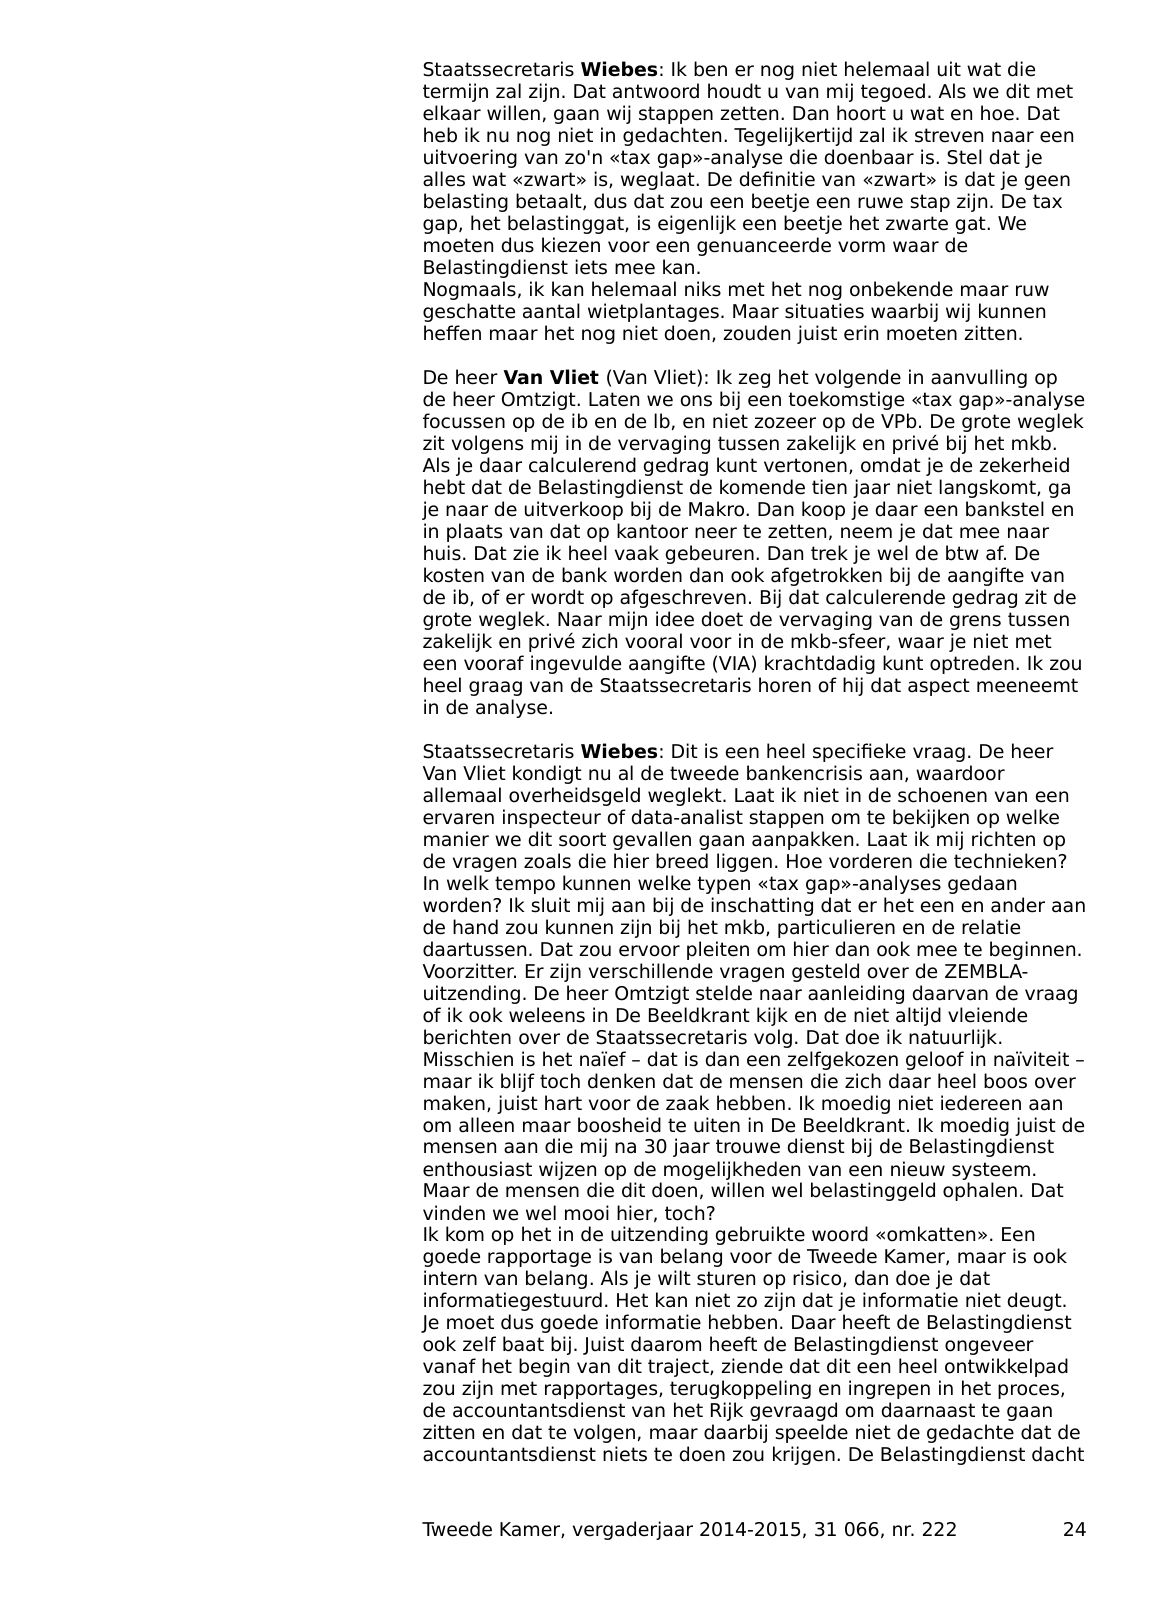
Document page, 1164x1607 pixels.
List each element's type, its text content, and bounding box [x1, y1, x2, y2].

text Nogmaals, ik kan helemaal niks met het nog onbekende maar ruw geschatte aantal wietplantages. Maar situaties waarbij wij kunnen heffen maar het nog niet doen, zouden juist erin moeten zitten. [422, 279, 1087, 345]
text Voorzitter. Er zijn verschillende vragen gesteld over de ZEMBLA-uitzending. De heer Omtzigt stelde naar aanleiding daarvan de vraag of ik ook weleens in De Beeldkrant kijk en de niet altijd vleiende berichten over de Staatssecretaris volg. Dat doe ik natuurlijk. Misschien is het naïef – dat is dan een zelfgekozen geloof in naïviteit – maar ik blijf toch denken dat de mensen die zich daar heel boos over maken, juist hart voor de zaak hebben. Ik moedig niet iedereen aan om alleen maar boosheid te uiten in De Beeldkrant. Ik moedig juist de mensen aan die mij na 30 jaar trouwe dienst bij de Belastingdienst enthousiast wijzen op de mogelijkheden van een nieuw systeem. Maar de mensen die dit doen, willen wel belastinggeld ophalen. Dat vinden we wel mooi hier, toch? [422, 961, 1087, 1224]
text Staatssecretaris Wiebes: Dit is een heel specifieke vraag. De heer Van Vliet kondigt nu al de tweede bankencrisis aan, waardoor allemaal overheidsgeld weglekt. Laat ik niet in de schoenen van een ervaren inspecteur of data-analist stappen om te bekijken op welke manier we dit soort gevallen gaan aanpakken. Laat ik mij richten op de vragen zoals die hier breed liggen. Hoe vorderen die technieken? In welk tempo kunnen welke typen «tax gap»-analyses gedaan worden? Ik sluit mij aan bij de inschatting dat er het een en ander aan de hand zou kunnen zijn bij het mkb, particulieren en de relatie daartussen. Dat zou ervoor pleiten om hier dan ook mee te beginnen. [422, 741, 1087, 961]
text De heer Van Vliet (Van Vliet): Ik zeg het volgende in aanvulling op de heer Omtzigt. Laten we ons bij een toekomstige «tax gap»-analyse focussen op de ib en de lb, en niet zozeer op de VPb. De grote weglek zit volgens mij in de vervaging tussen zakelijk en privé bij het mkb. Als je daar calculerend gedrag kunt vertonen, omdat je de zekerheid hebt dat de Belastingdienst de komende tien jaar niet langskomt, ga je naar de uitverkoop bij de Makro. Dan koop je daar een bankstel en in plaats van dat op kantoor neer te zetten, neem je dat mee naar huis. Dat zie ik heel vaak gebeuren. Dan trek je wel de btw af. De kosten van de bank worden dan ook afgetrokken bij de aangifte van de ib, of er wordt op afgeschreven. Bij dat calculerende gedrag zit de grote weglek. Naar mijn idee doet de vervaging van de grens tussen zakelijk en privé zich vooral voor in de mkb-sfeer, waar je niet met een vooraf ingevulde aangifte (VIA) krachtdadig kunt optreden. Ik zou heel graag van de Staatssecretaris horen of hij dat aspect meeneemt in de analyse. [422, 367, 1087, 719]
text Ik kom op het in de uitzending gebruikte woord «omkatten». Een goede rapportage is van belang voor de Tweede Kamer, maar is ook intern van belang. Als je wilt sturen op risico, dan doe je dat informatiegestuurd. Het kan niet zo zijn dat je informatie niet deugt. Je moet dus goede informatie hebben. Daar heeft de Belastingdienst ook zelf baat bij. Juist daarom heeft de Belastingdienst ongeveer vanaf het begin van dit traject, ziende dat dit een heel ontwikkelpad zou zijn met rapportages, terugkoppeling en ingrepen in het proces, de accountantsdienst van het Rijk gevraagd om daarnaast te gaan zitten en dat te volgen, maar daarbij speelde niet de gedachte dat de accountantsdienst niets te doen zou krijgen. De Belastingdienst dacht [422, 1224, 1087, 1466]
text Staatssecretaris Wiebes: Ik ben er nog niet helemaal uit wat die termijn zal zijn. Dat antwoord houdt u van mij tegoed. Als we dit met elkaar willen, gaan wij stappen zetten. Dan hoort u wat en hoe. Dat heb ik nu nog niet in gedachten. Tegelijkertijd zal ik streven naar een uitvoering van zo'n «tax gap»-analyse die doenbaar is. Stel dat je alles wat «zwart» is, weglaat. De definitie van «zwart» is dat je geen belasting betaalt, dus dat zou een beetje een ruwe stap zijn. De tax gap, het belastinggat, is eigenlijk een beetje het zwarte gat. We moeten dus kiezen voor een genuanceerde vorm waar de Belastingdienst iets mee kan. [422, 59, 1087, 279]
